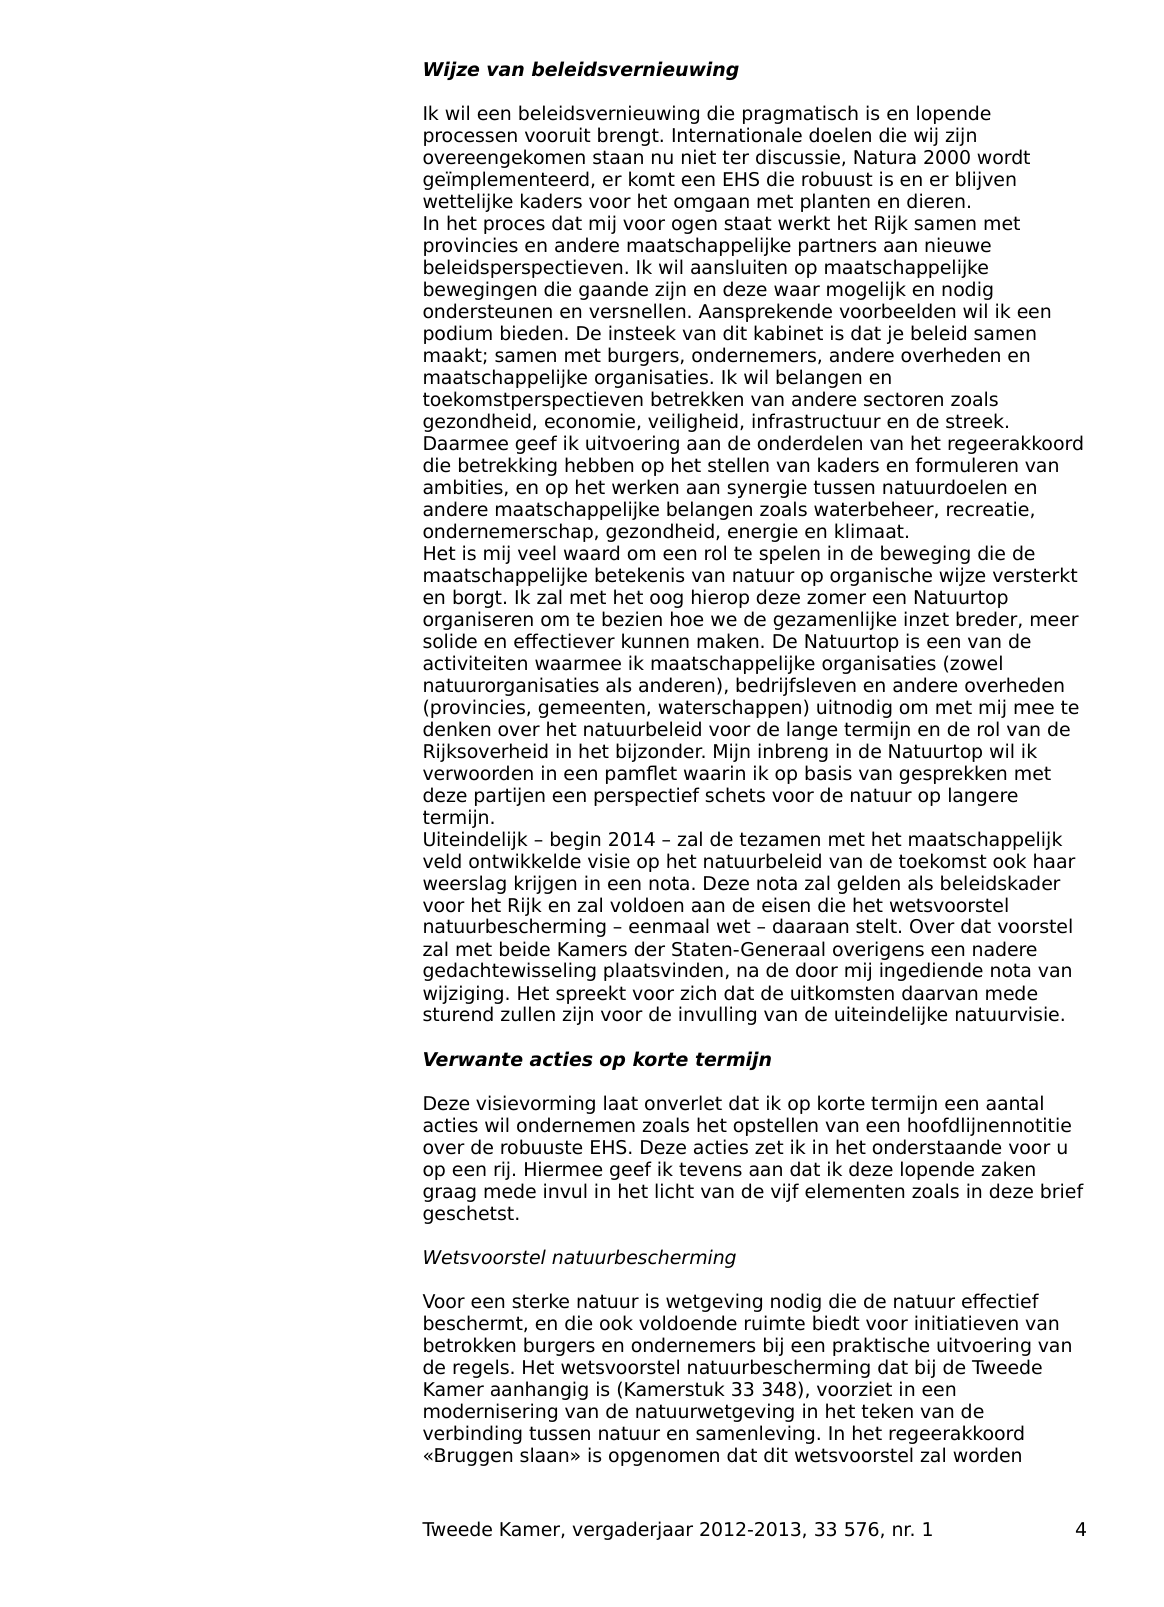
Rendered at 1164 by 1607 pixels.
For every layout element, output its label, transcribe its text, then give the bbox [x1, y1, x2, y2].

subtitle Wijze van beleidsvernieuwing [422, 59, 1087, 81]
text Uiteindelijk – begin 2014 – zal de tezamen met het maatschappelijk veld ontwikkelde visie op het natuurbeleid van de toekomst ook haar weerslag krijgen in een nota. Deze nota zal gelden als beleidskader voor het Rijk en zal voldoen aan de eisen die het wetsvoorstel natuurbescherming – eenmaal wet – daaraan stelt. Over dat voorstel zal met beide Kamers der Staten-Generaal overigens een nadere gedachtewisseling plaatsvinden, na de door mij ingediende nota van wijziging. Het spreekt voor zich dat de uitkomsten daarvan mede sturend zullen zijn voor de invulling van de uiteindelijke natuurvisie. [422, 828, 1087, 1026]
text Ik wil een beleidsvernieuwing die pragmatisch is en lopende processen vooruit brengt. Internationale doelen die wij zijn overeengekomen staan nu niet ter discussie, Natura 2000 wordt geïmplementeerd, er komt een EHS die robuust is en er blijven wettelijke kaders voor het omgaan met planten en dieren. [422, 103, 1087, 213]
text Deze visievorming laat onverlet dat ik op korte termijn een aantal acties wil ondernemen zoals het opstellen van een hoofdlijnennotitie over de robuuste EHS. Deze acties zet ik in het onderstaande voor u op een rij. Hiermee geef ik tevens aan dat ik deze lopende zaken graag mede invul in het licht van de vijf elementen zoals in deze brief geschetst. [422, 1093, 1087, 1224]
text Voor een sterke natuur is wetgeving nodig die de natuur effectief beschermt, en die ook voldoende ruimte biedt voor initiatieven van betrokken burgers en ondernemers bij een praktische uitvoering van de regels. Het wetsvoorstel natuurbescherming dat bij de Tweede Kamer aanhangig is (Kamerstuk 33 348), voorziet in een modernisering van de natuurwetgeving in het teken van de verbinding tussen natuur en samenleving. In het regeerakkoord «Bruggen slaan» is opgenomen dat dit wetsvoorstel zal worden [422, 1291, 1087, 1467]
text In het proces dat mij voor ogen staat werkt het Rijk samen met provincies en andere maatschappelijke partners aan nieuwe beleidsperspectieven. Ik wil aansluiten op maatschappelijke bewegingen die gaande zijn en deze waar mogelijk en nodig ondersteunen en versnellen. Aansprekende voorbeelden wil ik een podium bieden. De insteek van dit kabinet is dat je beleid samen maakt; samen met burgers, ondernemers, andere overheden en maatschappelijke organisaties. Ik wil belangen en toekomstperspectieven betrekken van andere sectoren zoals gezondheid, economie, veiligheid, infrastructuur en de streek. Daarmee geef ik uitvoering aan de onderdelen van het regeerakkoord die betrekking hebben op het stellen van kaders en formuleren van ambities, en op het werken aan synergie tussen natuurdoelen en andere maatschappelijke belangen zoals waterbeheer, recreatie, ondernemerschap, gezondheid, energie en klimaat. [422, 213, 1087, 543]
subtitle Verwante acties op korte termijn [422, 1048, 1087, 1071]
subtitle Wetsvoorstel natuurbescherming [422, 1247, 1087, 1269]
text Het is mij veel waard om een rol te spelen in de beweging die de maatschappelijke betekenis van natuur op organische wijze versterkt en borgt. Ik zal met het oog hierop deze zomer een Natuurtop organiseren om te bezien hoe we de gezamenlijke inzet breder, meer solide en effectiever kunnen maken. De Natuurtop is een van de activiteiten waarmee ik maatschappelijke organisaties (zowel natuurorganisaties als anderen), bedrijfsleven en andere overheden (provincies, gemeenten, waterschappen) uitnodig om met mij mee te denken over het natuurbeleid voor de lange termijn en de rol van de Rijksoverheid in het bijzonder. Mijn inbreng in de Natuurtop wil ik verwoorden in een pamflet waarin ik op basis van gesprekken met deze partijen een perspectief schets voor de natuur op langere termijn. [422, 543, 1087, 828]
